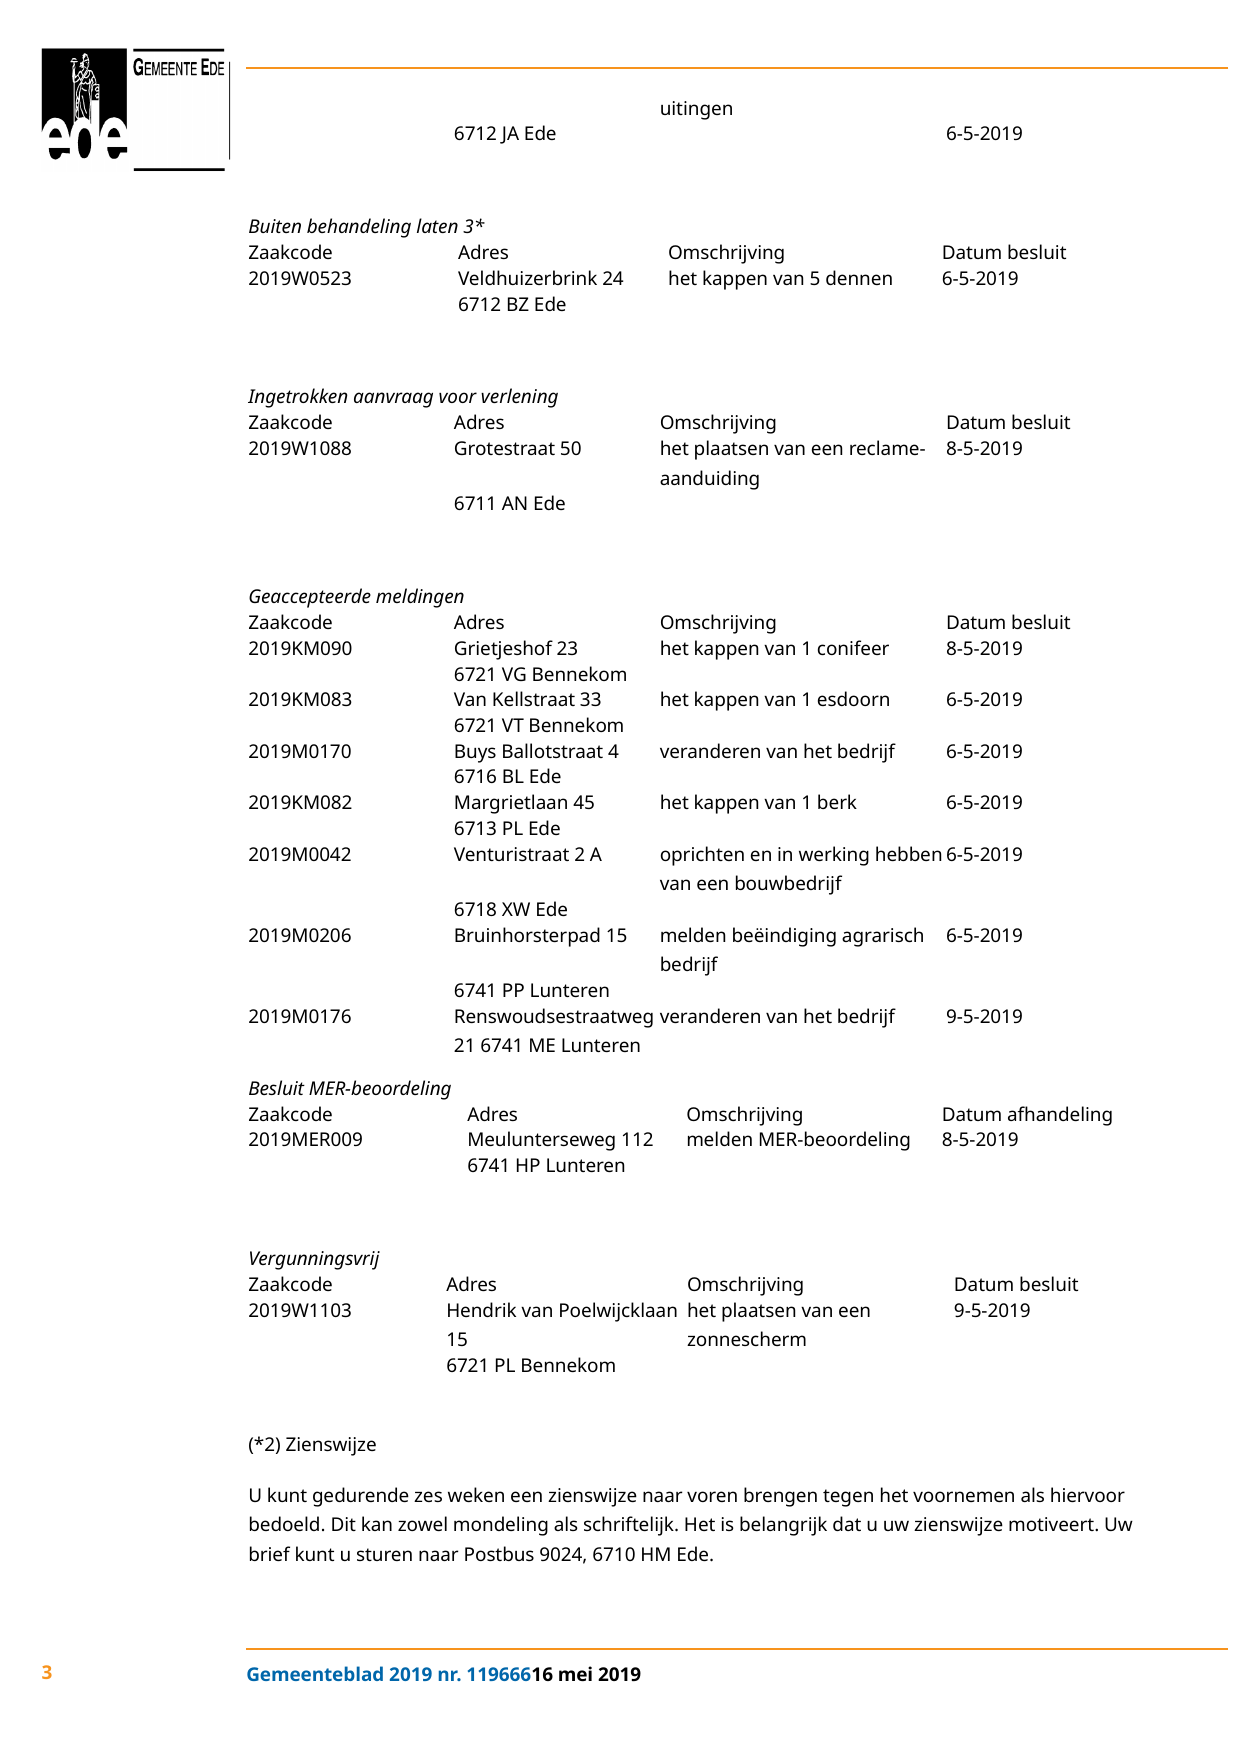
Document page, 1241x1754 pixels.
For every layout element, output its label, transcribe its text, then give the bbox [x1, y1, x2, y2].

table_cell [248, 764, 454, 789]
table_cell 2019M0170 [248, 738, 454, 764]
table_cell 6-5-2019 [946, 686, 1152, 712]
table_cell Veldhuizerbrink 24 [458, 265, 668, 291]
table_cell 2019M0042 [248, 841, 454, 896]
table_cell 2019KM090 [248, 635, 454, 661]
table_header Adres [454, 609, 659, 635]
table_cell 6-5-2019 [946, 841, 1152, 896]
table_cell melden beëindiging agrarisch bedrijf [660, 922, 946, 977]
table_cell 2019W1088 [248, 435, 454, 491]
table_header Datum besluit [942, 239, 1152, 265]
table_cell Buys Ballotstraat 4 [454, 738, 659, 764]
table_cell veranderen van het bedrijf [660, 738, 946, 764]
table_cell [248, 291, 458, 316]
table_cell het kappen van 5 dennen [668, 265, 942, 291]
table_cell 6741 PP Lunteren [454, 977, 659, 1003]
table_cell [248, 896, 454, 922]
table_cell 6741 HP Lunteren [467, 1152, 686, 1178]
table_cell 6-5-2019 [946, 738, 1152, 764]
table_cell [660, 491, 946, 516]
table_cell Meulunterseweg 112 [467, 1127, 686, 1152]
table_header Omschrijving [660, 410, 946, 435]
text Vergunningsvrij [248, 1245, 1152, 1271]
table_cell 6721 VT Bennekom [454, 712, 659, 738]
table_cell [248, 95, 454, 121]
table_cell Margrietlaan 45 [454, 789, 659, 815]
table_cell het kappen van 1 conifeer [660, 635, 946, 661]
table_cell Renswoudsestraatweg 21 6741 ME Lunteren [454, 1003, 659, 1058]
table_cell [454, 95, 659, 121]
table_cell 9-5-2019 [954, 1297, 1152, 1352]
table_cell het plaatsen van een zonnescherm [687, 1297, 954, 1352]
table_cell 9-5-2019 [946, 1003, 1152, 1058]
table_cell [946, 491, 1152, 516]
text Ingetrokken aanvraag voor verlening [248, 384, 1152, 409]
table_header Zaakcode [248, 1101, 467, 1127]
table_cell veranderen van het bedrijf [660, 1003, 946, 1058]
text Buiten behandeling laten 3* [248, 213, 1152, 239]
table_cell 6-5-2019 [942, 265, 1152, 291]
table_cell het plaatsen van een reclame-aanduiding [660, 435, 946, 491]
table_cell [946, 661, 1152, 686]
table_header Datum besluit [946, 609, 1152, 635]
table_header Zaakcode [248, 239, 458, 265]
table_cell [687, 1352, 954, 1378]
table_cell [668, 291, 942, 316]
table_cell [248, 815, 454, 841]
table_cell 8-5-2019 [942, 1127, 1152, 1152]
text Besluit MER-beoordeling [248, 1075, 1152, 1101]
table_cell 2019M0206 [248, 922, 454, 977]
table_cell [660, 764, 946, 789]
table_cell [248, 1352, 446, 1378]
table_cell uitingen [660, 95, 946, 121]
table_header Datum besluit [954, 1271, 1152, 1297]
table_cell 6-5-2019 [946, 121, 1152, 146]
table_cell [248, 491, 454, 516]
table_cell 6721 PL Bennekom [446, 1352, 687, 1378]
table_cell Van Kellstraat 33 [454, 686, 659, 712]
table_cell 2019W0523 [248, 265, 458, 291]
table_cell 6-5-2019 [946, 922, 1152, 977]
table_cell 8-5-2019 [946, 435, 1152, 491]
table_cell [946, 764, 1152, 789]
table_header Adres [467, 1101, 686, 1127]
table_cell [248, 121, 454, 146]
table_header Zaakcode [248, 609, 454, 635]
table_cell [954, 1352, 1152, 1378]
table_header Zaakcode [248, 1271, 446, 1297]
table_cell het kappen van 1 berk [660, 789, 946, 815]
table_cell [946, 896, 1152, 922]
table_header Adres [454, 410, 659, 435]
table_cell Bruinhorsterpad 15 [454, 922, 659, 977]
table_cell 6-5-2019 [946, 789, 1152, 815]
table_header Omschrijving [660, 609, 946, 635]
table_cell 6712 BZ Ede [458, 291, 668, 316]
table_header Omschrijving [668, 239, 942, 265]
table_cell [248, 977, 454, 1003]
text U kunt gedurende zes weken een zienswijze naar voren brengen tegen het voornemen als hiervoor bedoeld. Dit kan zowel mondeling als schriftelijk. Het is belangrijk dat u uw zienswijze motiveert. Uw brief kunt u sturen naar Postbus 9024, 6710 HM Ede. [248, 1482, 1152, 1567]
table_cell [660, 896, 946, 922]
table_cell [946, 815, 1152, 841]
table_header Adres [458, 239, 668, 265]
table_cell [946, 977, 1152, 1003]
table_cell [660, 815, 946, 841]
table_cell [942, 291, 1152, 316]
table_cell 2019W1103 [248, 1297, 446, 1352]
table_header Datum afhandeling [942, 1101, 1152, 1127]
table_cell het kappen van 1 esdoorn [660, 686, 946, 712]
table_cell 6712 JA Ede [454, 121, 659, 146]
table_cell 2019KM082 [248, 789, 454, 815]
table_cell 8-5-2019 [946, 635, 1152, 661]
table_cell Grietjeshof 23 [454, 635, 659, 661]
table_cell Grotestraat 50 [454, 435, 659, 491]
table_cell 6718 XW Ede [454, 896, 659, 922]
table_cell 2019MER009 [248, 1127, 467, 1152]
table_cell [660, 661, 946, 686]
table_cell 6716 BL Ede [454, 764, 659, 789]
table_header Zaakcode [248, 410, 454, 435]
table_cell 6713 PL Ede [454, 815, 659, 841]
table_cell [686, 1152, 942, 1178]
table_cell [248, 661, 454, 686]
table_cell [660, 712, 946, 738]
table_cell [660, 977, 946, 1003]
text Geaccepteerde meldingen [248, 583, 1152, 609]
picture [41, 47, 231, 172]
table_header Adres [446, 1271, 687, 1297]
table_cell 2019KM083 [248, 686, 454, 712]
table_cell 6711 AN Ede [454, 491, 659, 516]
table_cell 6721 VG Bennekom [454, 661, 659, 686]
table_cell [248, 712, 454, 738]
table_cell [660, 121, 946, 146]
table_cell 2019M0176 [248, 1003, 454, 1058]
table_cell melden MER-beoordeling [686, 1127, 942, 1152]
table_cell [248, 1152, 467, 1178]
table_header Omschrijving [686, 1101, 942, 1127]
table_cell [946, 95, 1152, 121]
table_header Omschrijving [687, 1271, 954, 1297]
table_cell oprichten en in werking hebben van een bouwbedrijf [660, 841, 946, 896]
table_cell [942, 1152, 1152, 1178]
table_header Datum besluit [946, 410, 1152, 435]
table_cell Venturistraat 2 A [454, 841, 659, 896]
text (*2) Zienswijze [248, 1431, 1152, 1457]
table_cell Hendrik van Poelwijcklaan 15 [446, 1297, 687, 1352]
table_cell [946, 712, 1152, 738]
